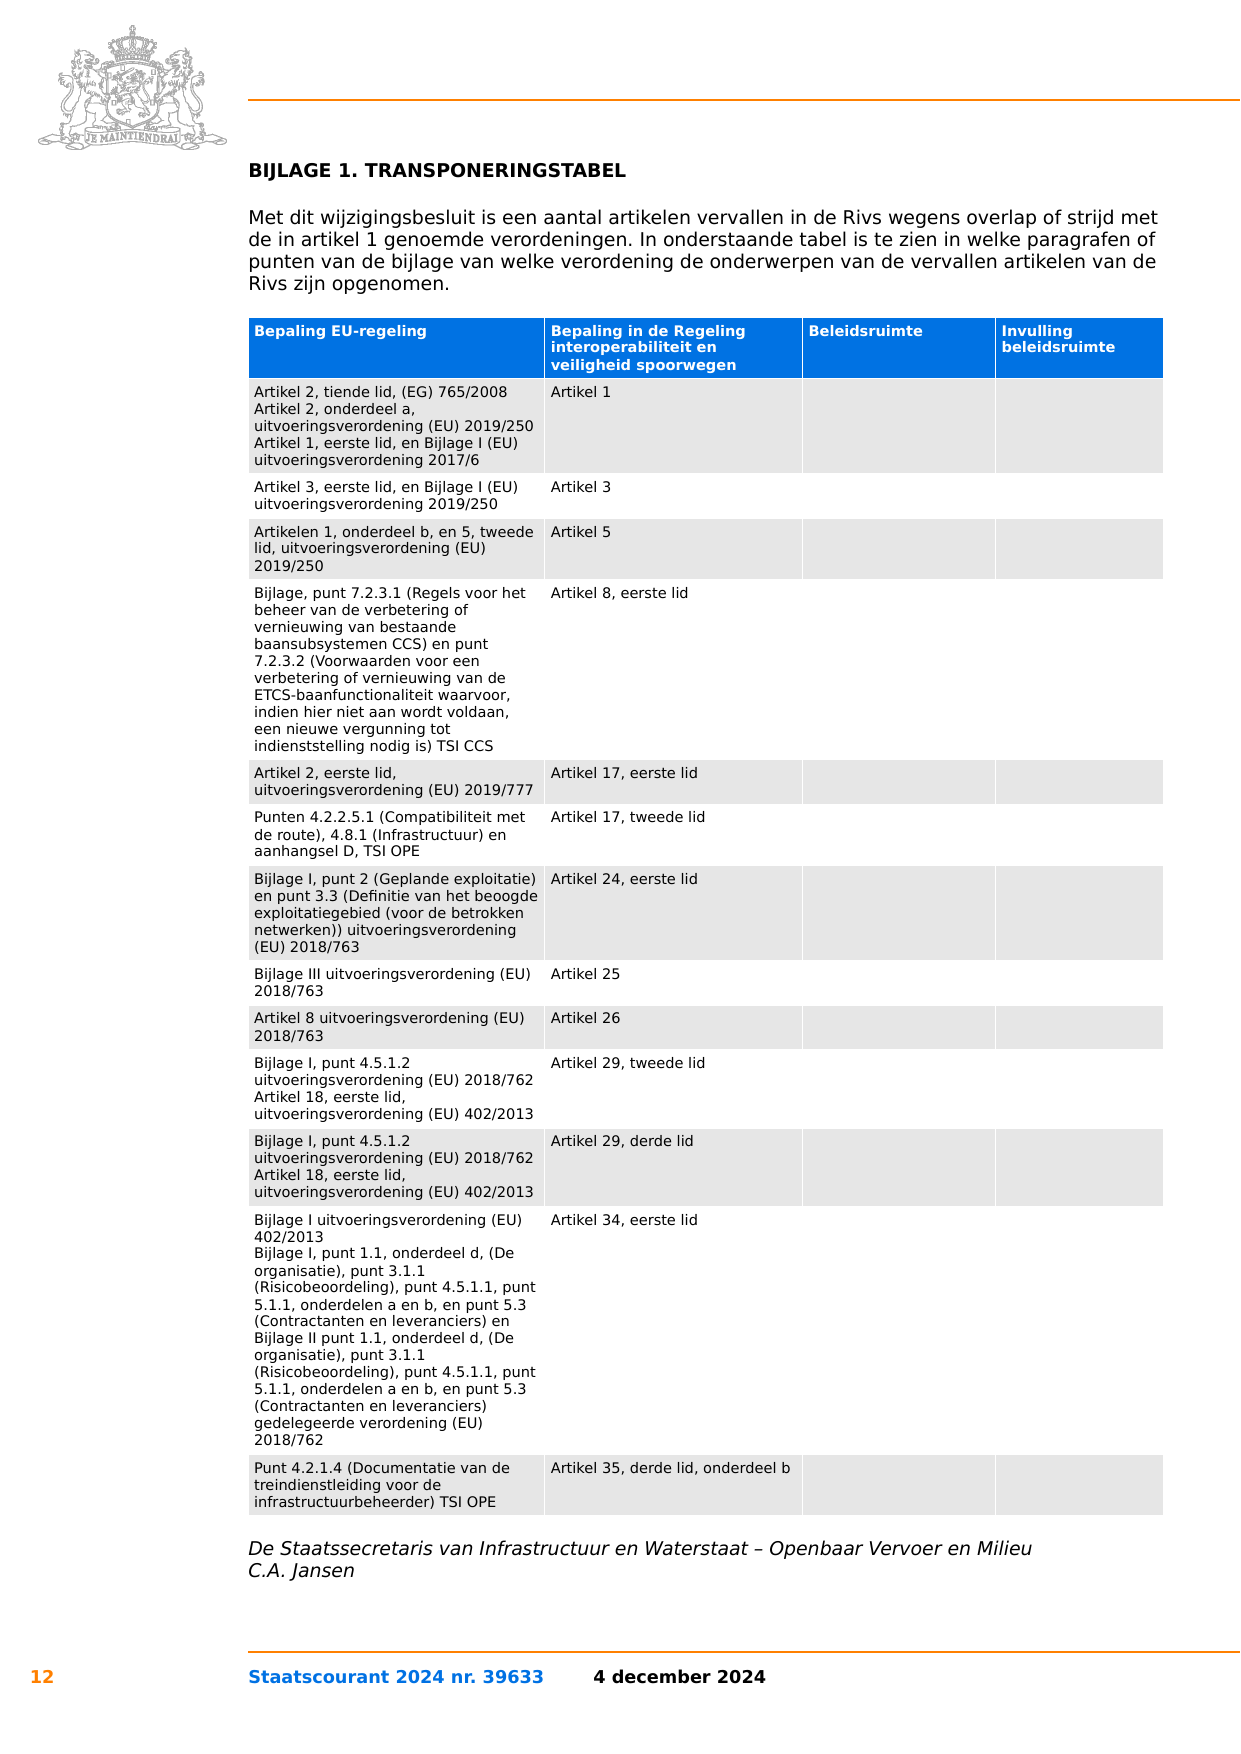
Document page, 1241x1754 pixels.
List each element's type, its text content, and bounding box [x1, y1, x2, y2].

table_cell [996, 519, 1163, 579]
table_cell Artikel 8 uitvoeringsverordening (EU) 2018/763 [249, 1006, 544, 1049]
table_header Invulling beleidsruimte [996, 318, 1163, 378]
table_cell [803, 379, 995, 473]
table_cell [996, 1129, 1163, 1206]
table_cell [996, 1050, 1163, 1127]
table_cell [996, 1455, 1163, 1515]
table_cell Artikel 3, eerste lid, en Bijlage I (EU) uitvoeringsverordening 2019/250 [249, 474, 544, 518]
table_cell Artikel 5 [545, 519, 802, 579]
table_cell Bijlage I uitvoeringsverordening (EU) 402/2013 Bijlage I, punt 1.1, onderdeel d, (De organisatie), punt 3.1.1 (Risicobeoordeling), punt 4.5.1.1, punt 5.1.1, onderdelen a en b, en punt 5.3 (Contractanten en leveranciers) en Bijlage II punt 1.1, onderdeel d, (De organisatie), punt 3.1.1 (Risicobeoordeling), punt 4.5.1.1, punt 5.1.1, onderdelen a en b, en punt 5.3 (Contractanten en leveranciers) gedelegeerde verordening (EU) 2018/762 [249, 1207, 544, 1454]
table_cell Artikel 17, tweede lid [545, 805, 802, 865]
table_cell Artikel 29, tweede lid [545, 1050, 802, 1127]
table_cell Artikel 34, eerste lid [545, 1207, 802, 1454]
table_cell [996, 805, 1163, 865]
table_cell Artikel 25 [545, 961, 802, 1005]
table_cell Punt 4.2.1.4 (Documentatie van de treindienstleiding voor de infrastructuurbeheerder) TSI OPE [249, 1455, 544, 1515]
table_cell [996, 580, 1163, 759]
table_cell [996, 1207, 1163, 1454]
table_cell [996, 866, 1163, 960]
table_cell [803, 1207, 995, 1454]
table_cell [803, 1006, 995, 1049]
table_cell [803, 519, 995, 579]
table_cell [803, 1129, 995, 1206]
table_cell Artikel 35, derde lid, onderdeel b [545, 1455, 802, 1515]
table_cell Artikel 17, eerste lid [545, 760, 802, 804]
table_cell Bijlage, punt 7.2.3.1 (Regels voor het beheer van de verbetering of vernieuwing van bestaande baansubsystemen CCS) en punt 7.2.3.2 (Voorwaarden voor een verbetering of vernieuwing van de ETCS-baanfunctionaliteit waarvoor, indien hier niet aan wordt voldaan, een nieuwe vergunning tot indienststelling nodig is) TSI CCS [249, 580, 544, 759]
table_cell [996, 1006, 1163, 1049]
table_cell Artikel 8, eerste lid [545, 580, 802, 759]
table_cell [803, 866, 995, 960]
table_cell Artikel 2, eerste lid, uitvoeringsverordening (EU) 2019/777 [249, 760, 544, 804]
table_cell [803, 1050, 995, 1127]
table_cell Artikel 26 [545, 1006, 802, 1049]
table_cell [803, 580, 995, 759]
table_cell Artikel 24, eerste lid [545, 866, 802, 960]
table_cell Bijlage I, punt 4.5.1.2 uitvoeringsverordening (EU) 2018/762 Artikel 18, eerste lid, uitvoeringsverordening (EU) 402/2013 [249, 1129, 544, 1206]
text Met dit wijzigingsbesluit is een aantal artikelen vervallen in de Rivs wegens overlap of strijd met de in artikel 1 genoemde verordeningen. In onderstaande tabel is te zien in welke paragrafen of punten van de bijlage van welke verordening de onderwerpen van de vervallen artikelen van de Rivs zijn opgenomen. [248, 207, 1163, 295]
table_cell [996, 961, 1163, 1005]
table_cell [803, 760, 995, 804]
table_cell Bijlage III uitvoeringsverordening (EU) 2018/763 [249, 961, 544, 1005]
table_cell [996, 474, 1163, 518]
table_cell Bijlage I, punt 4.5.1.2 uitvoeringsverordening (EU) 2018/762 Artikel 18, eerste lid, uitvoeringsverordening (EU) 402/2013 [249, 1050, 544, 1127]
table_cell [996, 760, 1163, 804]
table_cell [803, 474, 995, 518]
table_cell [803, 805, 995, 865]
table_header Bepaling in de Regeling interoperabiliteit en veiligheid spoorwegen [545, 318, 802, 378]
table_cell Artikel 2, tiende lid, (EG) 765/2008 Artikel 2, onderdeel a, uitvoeringsverordening (EU) 2019/250 Artikel 1, eerste lid, en Bijlage I (EU) uitvoeringsverordening 2017/6 [249, 379, 544, 473]
table_cell Punten 4.2.2.5.1 (Compatibiliteit met de route), 4.8.1 (Infrastructuur) en aanhangsel D, TSI OPE [249, 805, 544, 865]
table_cell Artikelen 1, onderdeel b, en 5, tweede lid, uitvoeringsverordening (EU) 2019/250 [249, 519, 544, 579]
table_cell [803, 961, 995, 1005]
table_cell Artikel 1 [545, 379, 802, 473]
table_header Bepaling EU-regeling [249, 318, 544, 378]
table_cell Artikel 3 [545, 474, 802, 518]
picture [38, 25, 227, 150]
table_cell Artikel 29, derde lid [545, 1129, 802, 1206]
table_cell Bijlage I, punt 2 (Geplande exploitatie) en punt 3.3 (Definitie van het beoogde exploitatiegebied (voor de betrokken netwerken)) uitvoeringsverordening (EU) 2018/763 [249, 866, 544, 960]
table_header Beleidsruimte [803, 318, 995, 378]
table_cell [803, 1455, 995, 1515]
text De Staatssecretaris van Infrastructuur en Waterstaat – Openbaar Vervoer en Milieu C.A. Jansen [248, 1538, 1163, 1582]
subtitle BIJLAGE 1. TRANSPONERINGSTABEL [248, 160, 1163, 182]
table_cell [996, 379, 1163, 473]
